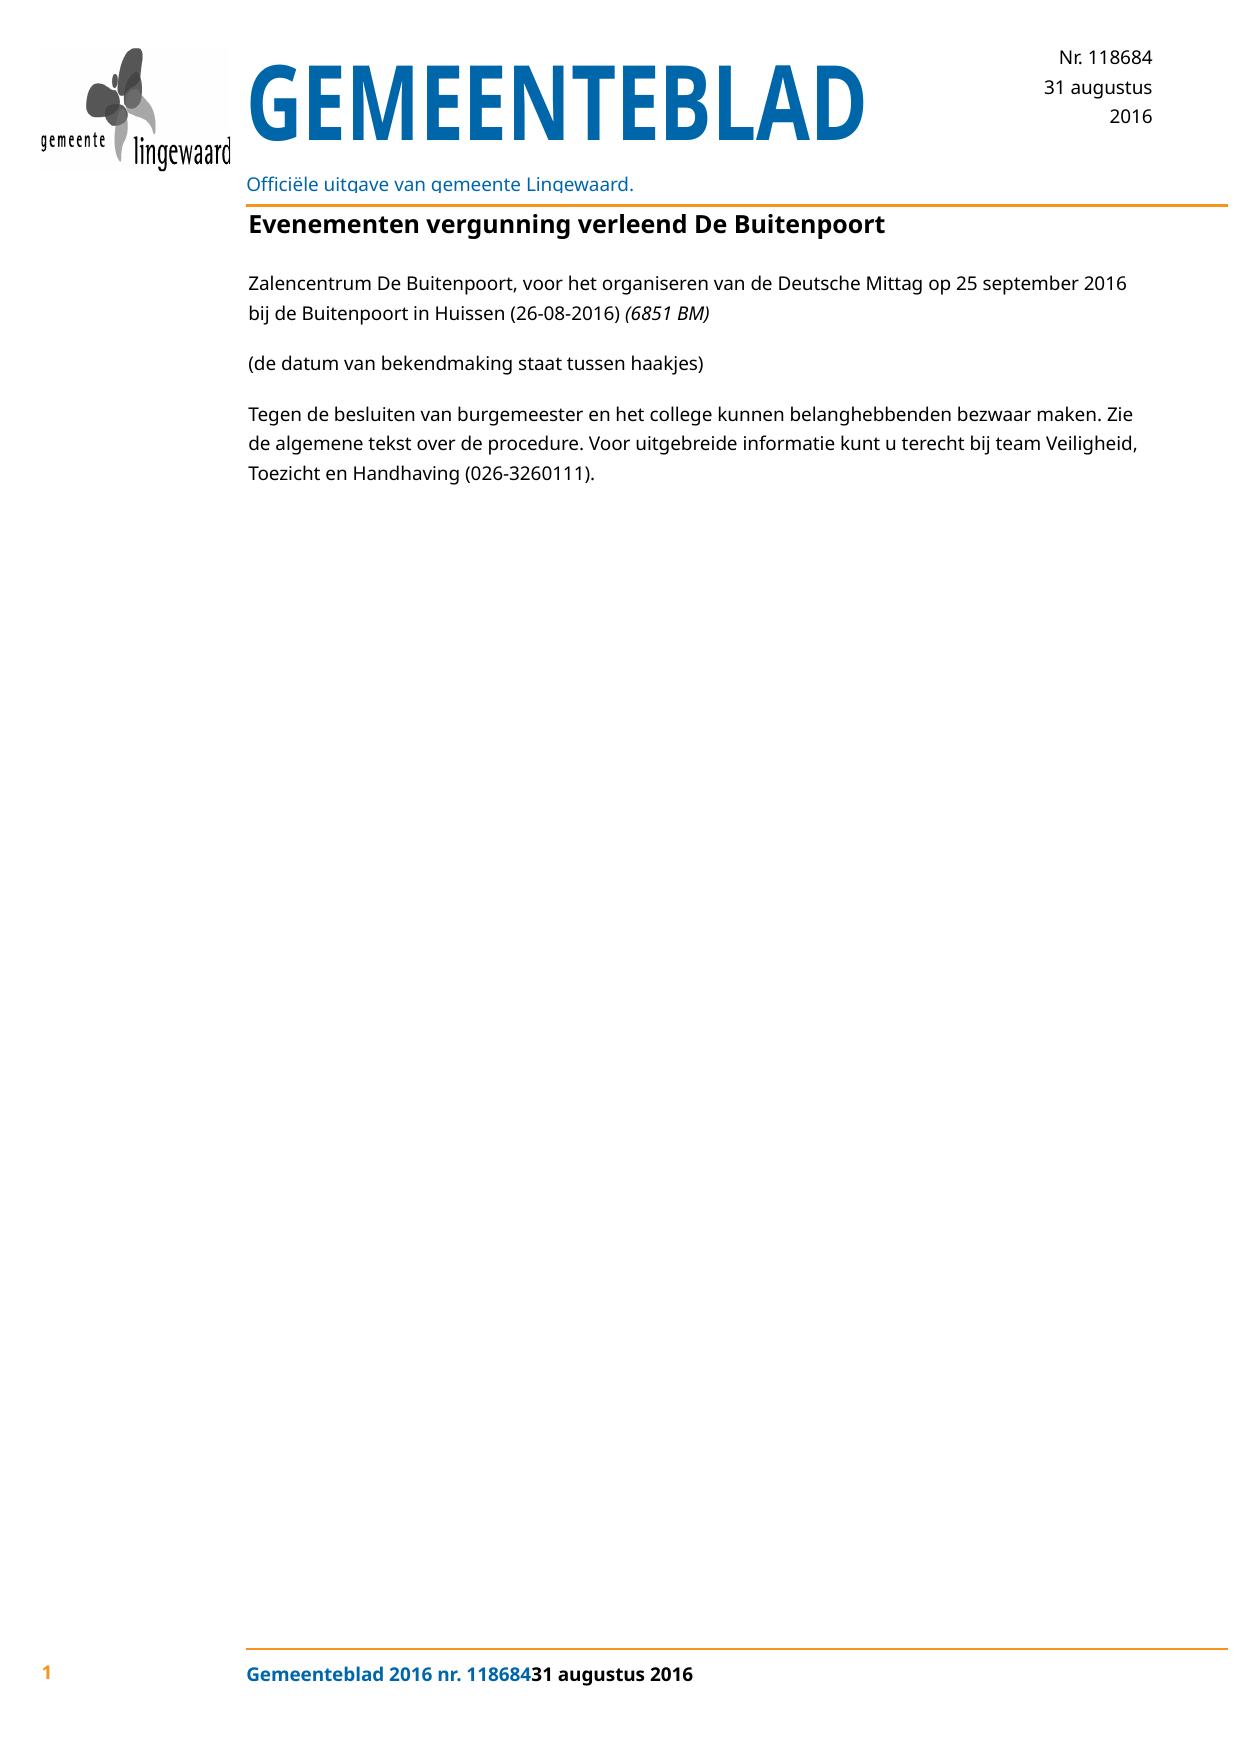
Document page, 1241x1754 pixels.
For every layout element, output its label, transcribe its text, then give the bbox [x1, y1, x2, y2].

text Zalencentrum De Buitenpoort, voor het organiseren van de Deutsche Mittag op 25 september 2016 bij de Buitenpoort in Huissen (26-08-2016) (6851 BM) [248, 270, 1152, 326]
text Tegen de besluiten van burgemeester en het college kunnen belanghebbenden bezwaar maken. Zie de algemene tekst over de procedure. Voor uitgebreide informatie kunt u terecht bij team Veiligheid, Toezicht en Handhaving (026-3260111). [248, 401, 1152, 486]
picture [41, 47, 231, 172]
text (de datum van bekendmaking staat tussen haakjes) [248, 350, 1152, 376]
text Evenementen vergunning verleend De Buitenpoort [248, 207, 1152, 241]
